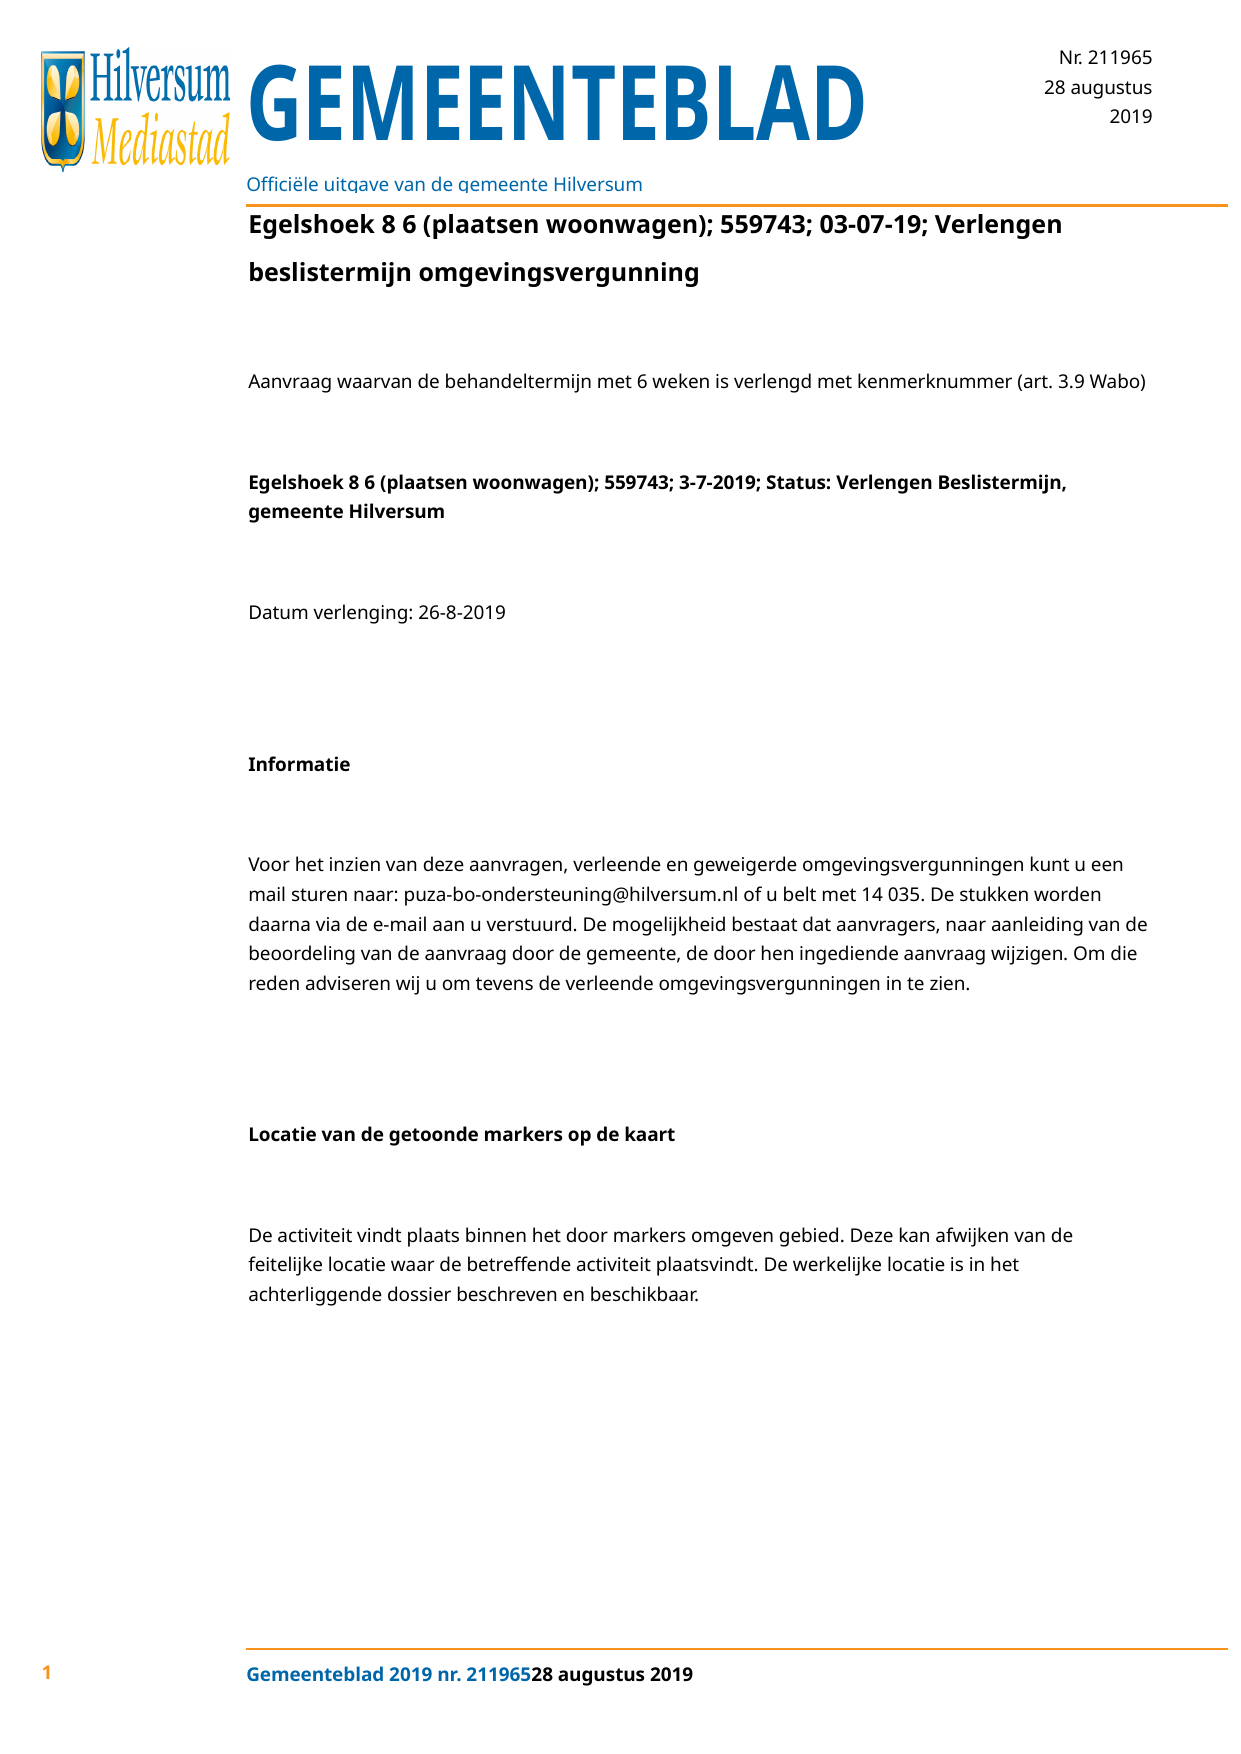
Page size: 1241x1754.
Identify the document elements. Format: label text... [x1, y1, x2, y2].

text Datum verlenging: 26-8-2019 [248, 599, 1152, 625]
text Voor het inzien van deze aanvragen, verleende en geweigerde omgevingsvergunningen kunt u een mail sturen naar: puza-bo-ondersteuning@hilversum.nl of u belt met 14 035. De stukken worden daarna via de e-mail aan u verstuurd. De mogelijkheid bestaat dat aanvragers, naar aanleiding van de beoordeling van de aanvraag door de gemeente, de door hen ingediende aanvraag wijzigen. Om die reden adviseren wij u om tevens de verleende omgevingsvergunningen in te zien. [248, 852, 1152, 996]
text De activiteit vindt plaats binnen het door markers omgeven gebied. Deze kan afwijken van de feitelijke locatie waar de betreffende activiteit plaatsvindt. De werkelijke locatie is in het achterliggende dossier beschreven en beschikbaar. [248, 1222, 1152, 1307]
picture [41, 47, 231, 172]
text Aanvraag waarvan de behandeltermijn met 6 weken is verlengd met kenmerknummer (art. 3.9 Wabo) [248, 368, 1152, 394]
text Egelshoek 8 6 (plaatsen woonwagen); 559743; 3-7-2019; Status: Verlengen Beslistermijn, gemeente Hilversum [248, 469, 1152, 524]
text Informatie [248, 751, 1152, 777]
text Locatie van de getoonde markers op de kaart [248, 1121, 1152, 1147]
text Egelshoek 8 6 (plaatsen woonwagen); 559743; 03-07-19; Verlengen beslistermijn omgevingsvergunning [248, 207, 1152, 288]
